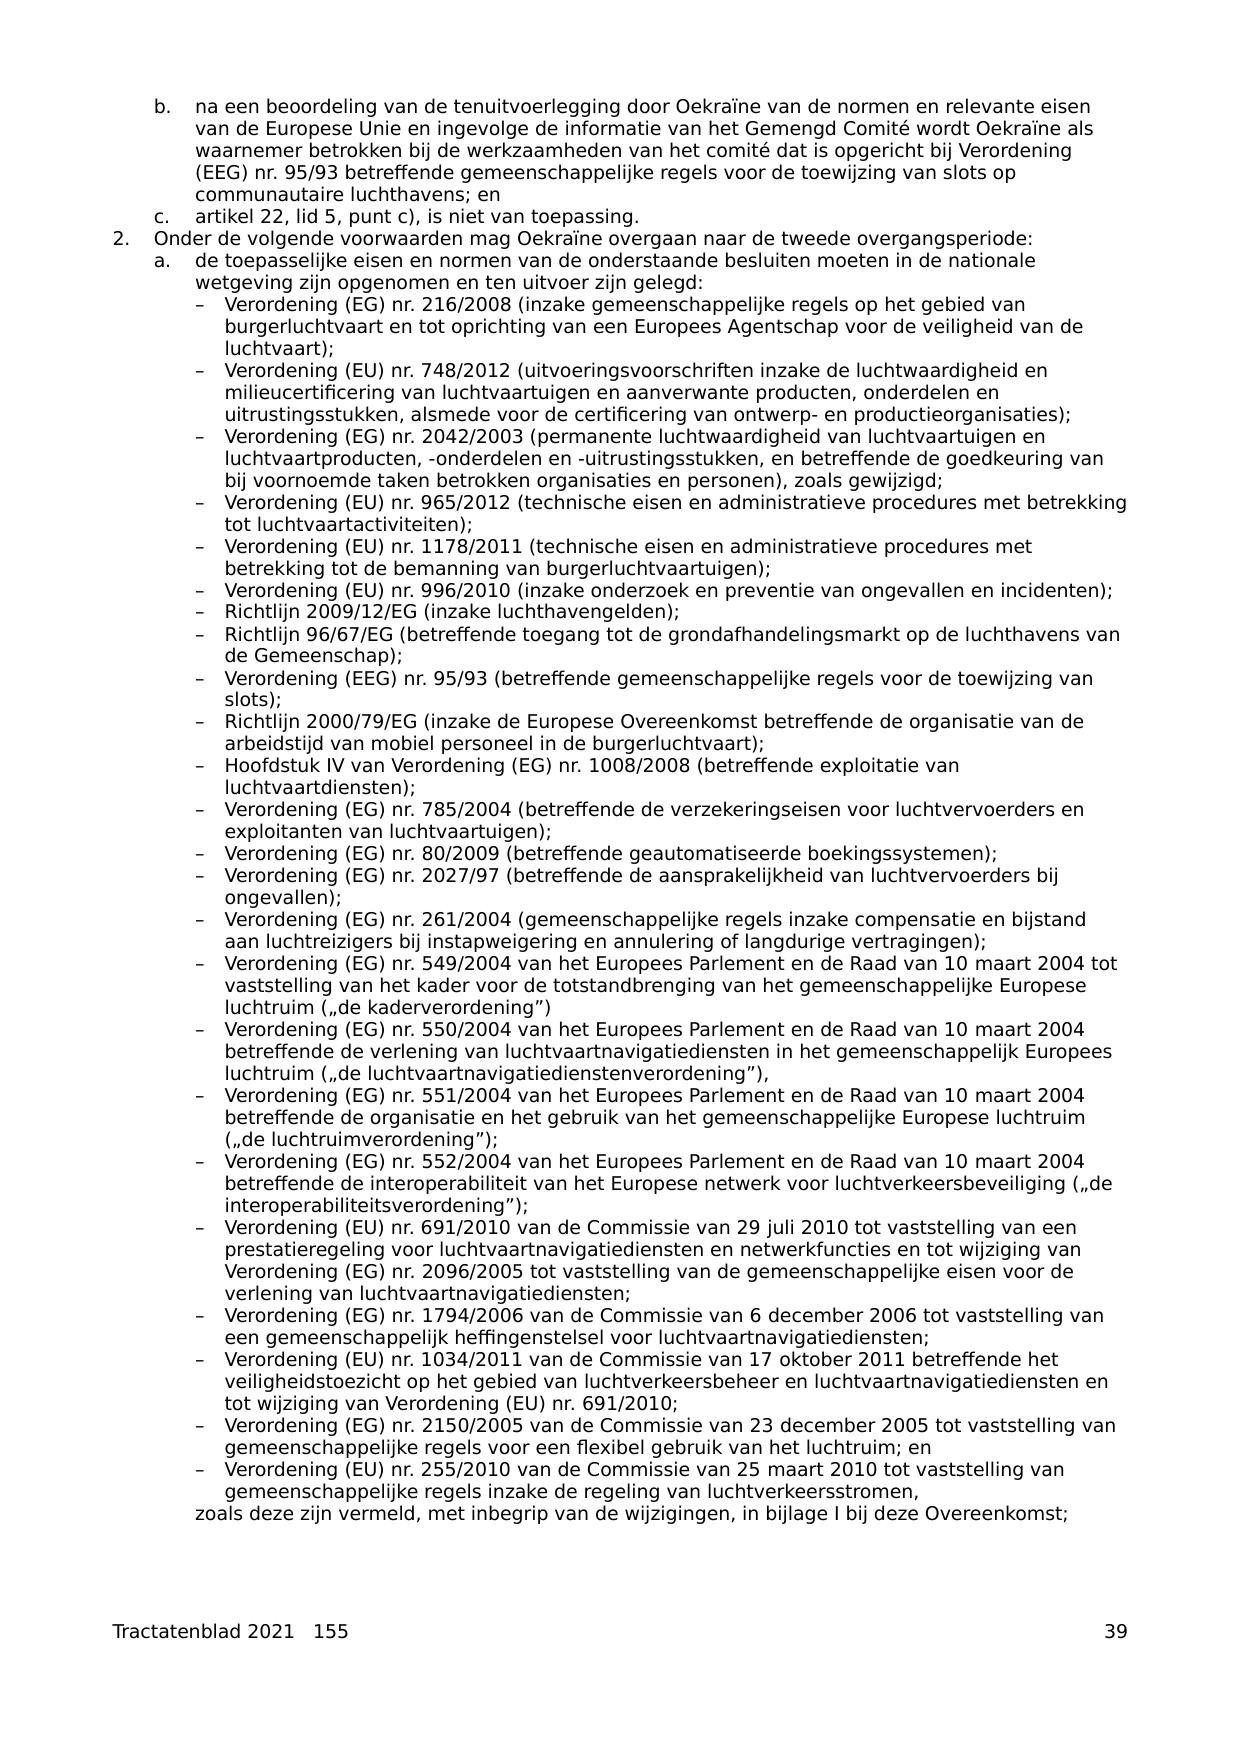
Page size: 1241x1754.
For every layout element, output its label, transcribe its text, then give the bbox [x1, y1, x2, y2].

text – Verordening (EU) nr. 255/2010 van de Commissie van 25 maart 2010 tot vaststelling van gemeenschappelijke regels inzake de regeling van luchtverkeersstromen, [195, 1459, 1128, 1503]
text – Verordening (EEG) nr. 95/93 (betreffende gemeenschappelijke regels voor de toewijzing van slots); [195, 667, 1128, 711]
text – Verordening (EG) nr. 216/2008 (inzake gemeenschappelijke regels op het gebied van burgerluchtvaart en tot oprichting van een Europees Agentschap voor de veiligheid van de luchtvaart); [195, 294, 1128, 360]
text – Verordening (EU) nr. 748/2012 (uitvoeringsvoorschriften inzake de luchtwaardigheid en milieucertificering van luchtvaartuigen en aanverwante producten, onderdelen en uitrustingsstukken, alsmede voor de certificering van ontwerp- en productieorganisaties); [195, 360, 1128, 426]
text a. de toepasselijke eisen en normen van de onderstaande besluiten moeten in de nationale wetgeving zijn opgenomen en ten uitvoer zijn gelegd: [153, 250, 1128, 294]
text – Verordening (EG) nr. 2042/2003 (permanente luchtwaardigheid van luchtvaartuigen en luchtvaartproducten, -onderdelen en -uitrustingsstukken, en betreffende de goedkeuring van bĳ voornoemde taken betrokken organisaties en personen), zoals gewijzigd; [195, 426, 1128, 492]
text – Verordening (EG) nr. 2150/2005 van de Commissie van 23 december 2005 tot vaststelling van gemeenschappelijke regels voor een flexibel gebruik van het luchtruim; en [195, 1415, 1128, 1459]
text – Richtlijn 2009/12/EG (inzake luchthavengelden); [195, 601, 1128, 623]
text – Verordening (EU) nr. 1034/2011 van de Commissie van 17 oktober 2011 betreffende het veiligheidstoezicht op het gebied van luchtverkeersbeheer en luchtvaartnavigatiediensten en tot wijziging van Verordening (EU) nr. 691/2010; [195, 1349, 1128, 1415]
text – Verordening (EG) nr. 550/2004 van het Europees Parlement en de Raad van 10 maart 2004 betreffende de verlening van luchtvaartnavigatiediensten in het gemeenschappelĳk Europees luchtruim („de luchtvaartnavigatiedienstenverordening”), [195, 1019, 1128, 1085]
text – Verordening (EG) nr. 549/2004 van het Europees Parlement en de Raad van 10 maart 2004 tot vaststelling van het kader voor de totstandbrenging van het gemeenschappelĳke Europese luchtruim („de kaderverordening”) [195, 953, 1128, 1019]
text zoals deze zijn vermeld, met inbegrip van de wijzigingen, in bijlage I bij deze Overeenkomst; [195, 1503, 1128, 1524]
text – Verordening (EG) nr. 551/2004 van het Europees Parlement en de Raad van 10 maart 2004 betreffende de organisatie en het gebruik van het gemeenschappelijke Europese luchtruim („de luchtruimverordening”); [195, 1085, 1128, 1151]
text – Verordening (EU) nr. 965/2012 (technische eisen en administratieve procedures met betrekking tot luchtvaartactiviteiten); [195, 492, 1128, 536]
text – Verordening (EU) nr. 996/2010 (inzake onderzoek en preventie van ongevallen en incidenten); [195, 579, 1128, 601]
text 2. Onder de volgende voorwaarden mag Oekraïne overgaan naar de tweede overgangsperiode: [112, 228, 1128, 250]
text – Richtlijn 96/67/EG (betreffende toegang tot de grondafhandelingsmarkt op de luchthavens van de Gemeenschap); [195, 623, 1128, 667]
text – Verordening (EG) nr. 1794/2006 van de Commissie van 6 december 2006 tot vaststelling van een gemeenschappelijk heffingenstelsel voor luchtvaartnavigatiediensten; [195, 1305, 1128, 1349]
text – Hoofdstuk IV van Verordening (EG) nr. 1008/2008 (betreffende exploitatie van luchtvaartdiensten); [195, 755, 1128, 799]
text – Verordening (EG) nr. 261/2004 (gemeenschappelijke regels inzake compensatie en bijstand aan luchtreizigers bij instapweigering en annulering of langdurige vertragingen); [195, 909, 1128, 953]
text – Verordening (EG) nr. 2027/97 (betreffende de aansprakelijkheid van luchtvervoerders bij ongevallen); [195, 865, 1128, 909]
text – Verordening (EG) nr. 80/2009 (betreffende geautomatiseerde boekingssystemen); [195, 843, 1128, 865]
text – Verordening (EU) nr. 691/2010 van de Commissie van 29 juli 2010 tot vaststelling van een prestatieregeling voor luchtvaartnavigatiediensten en netwerkfuncties en tot wijziging van Verordening (EG) nr. 2096/2005 tot vaststelling van de gemeenschappelijke eisen voor de verlening van luchtvaartnavigatiediensten; [195, 1217, 1128, 1305]
text b. na een beoordeling van de tenuitvoerlegging door Oekraïne van de normen en relevante eisen van de Europese Unie en ingevolge de informatie van het Gemengd Comité wordt Oekraïne als waarnemer betrokken bij de werkzaamheden van het comité dat is opgericht bij Verordening (EEG) nr. 95/93 betreffende gemeenschappelijke regels voor de toewijzing van slots op communautaire luchthavens; en [153, 96, 1128, 206]
text – Verordening (EG) nr. 552/2004 van het Europees Parlement en de Raad van 10 maart 2004 betreffende de interoperabiliteit van het Europese netwerk voor luchtverkeersbeveiliging („de interoperabiliteitsverordening”); [195, 1151, 1128, 1217]
text c. artikel 22, lid 5, punt c), is niet van toepassing. [153, 206, 1128, 228]
text – Richtlijn 2000/79/EG (inzake de Europese Overeenkomst betreffende de organisatie van de arbeidstijd van mobiel personeel in de burgerluchtvaart); [195, 711, 1128, 755]
text – Verordening (EU) nr. 1178/2011 (technische eisen en administratieve procedures met betrekking tot de bemanning van burgerluchtvaartuigen); [195, 536, 1128, 579]
text – Verordening (EG) nr. 785/2004 (betreffende de verzekeringseisen voor luchtvervoerders en exploitanten van luchtvaartuigen); [195, 799, 1128, 843]
